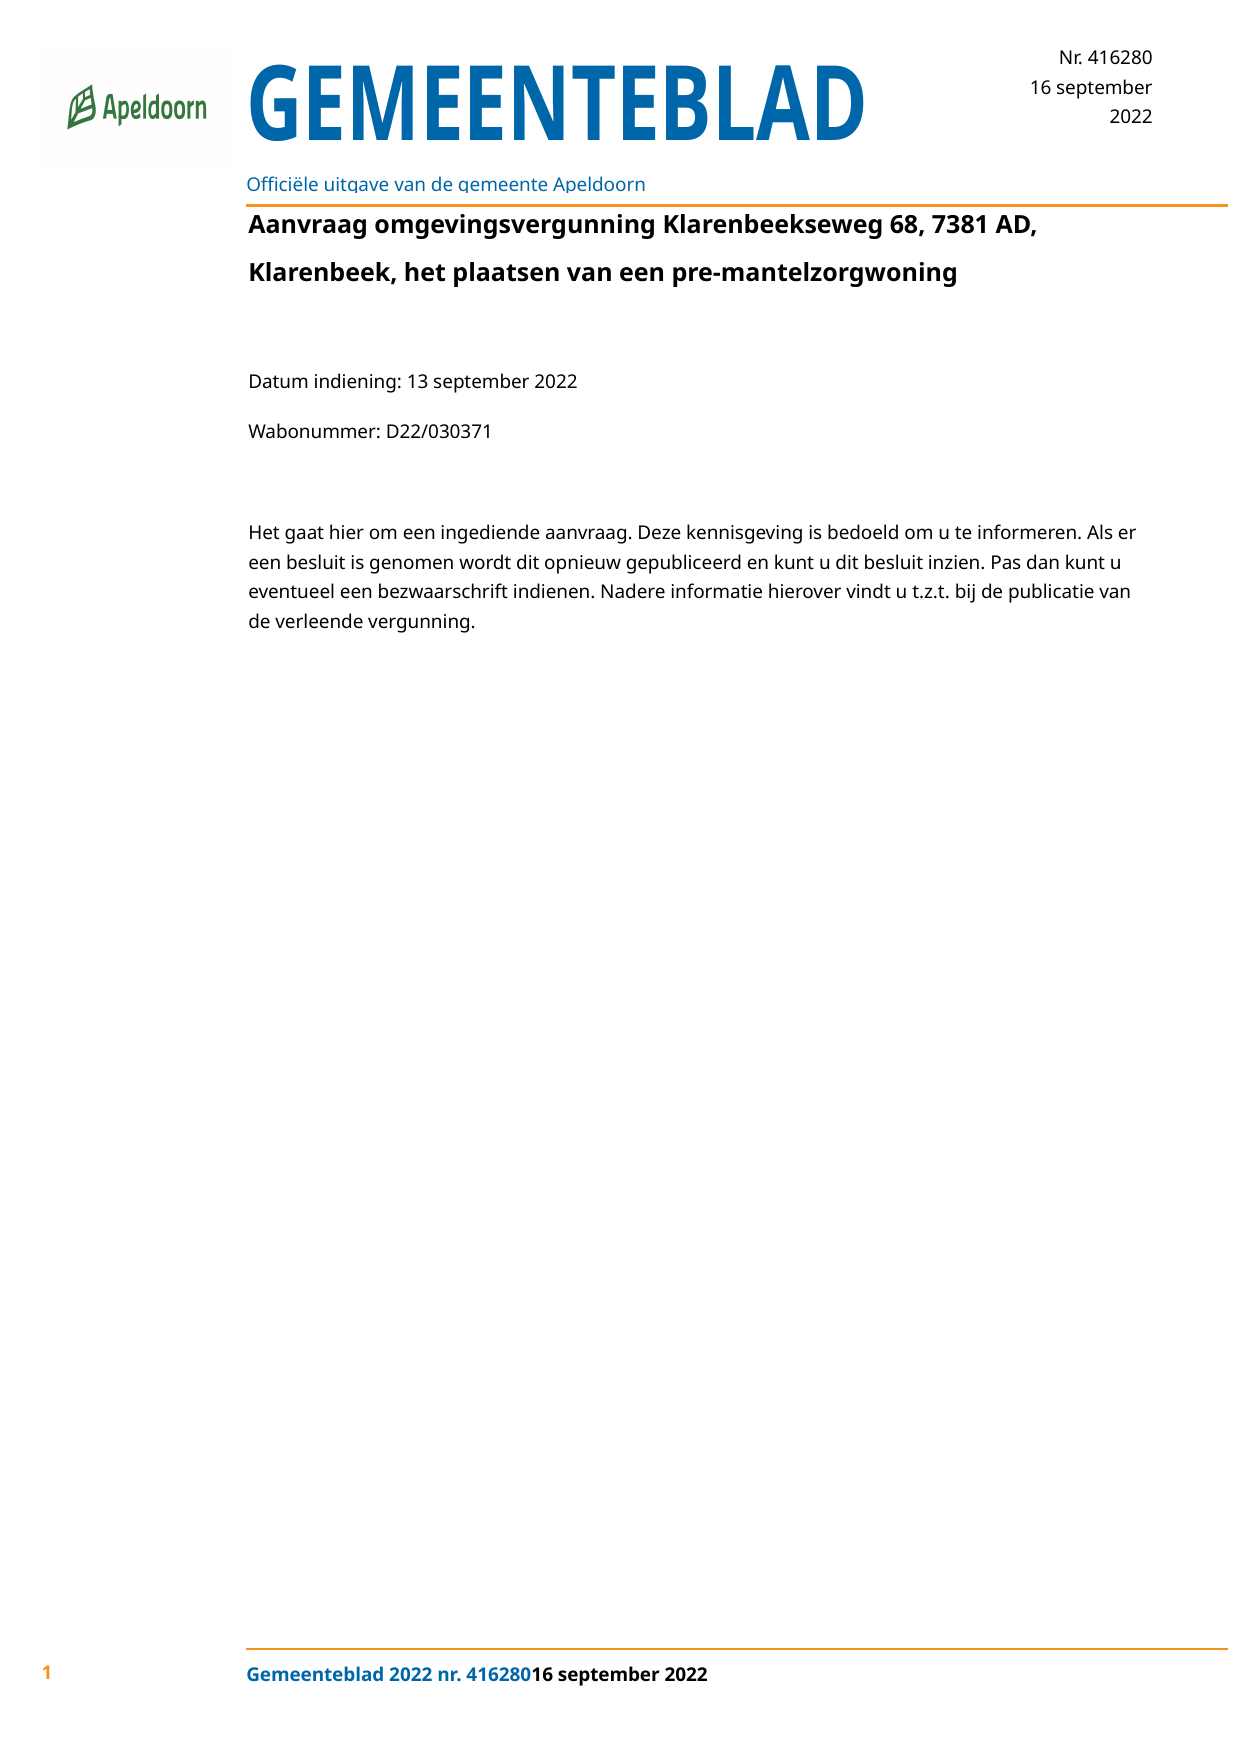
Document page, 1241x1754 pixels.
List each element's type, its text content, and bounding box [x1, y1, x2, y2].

text Datum indiening: 13 september 2022 [248, 368, 1152, 394]
text Aanvraag omgevingsvergunning Klarenbeekseweg 68, 7381 AD, Klarenbeek, het plaatsen van een pre-mantelzorgwoning [248, 207, 1152, 288]
text Het gaat hier om een ingediende aanvraag. Deze kennisgeving is bedoeld om u te informeren. Als er een besluit is genomen wordt dit opnieuw gepubliceerd en kunt u dit besluit inzien. Pas dan kunt u eventueel een bezwaarschrift indienen. Nadere informatie hierover vindt u t.z.t. bij de publicatie van de verleende vergunning. [248, 519, 1152, 634]
text Wabonummer: D22/030371 [248, 419, 1152, 444]
picture [41, 47, 231, 172]
